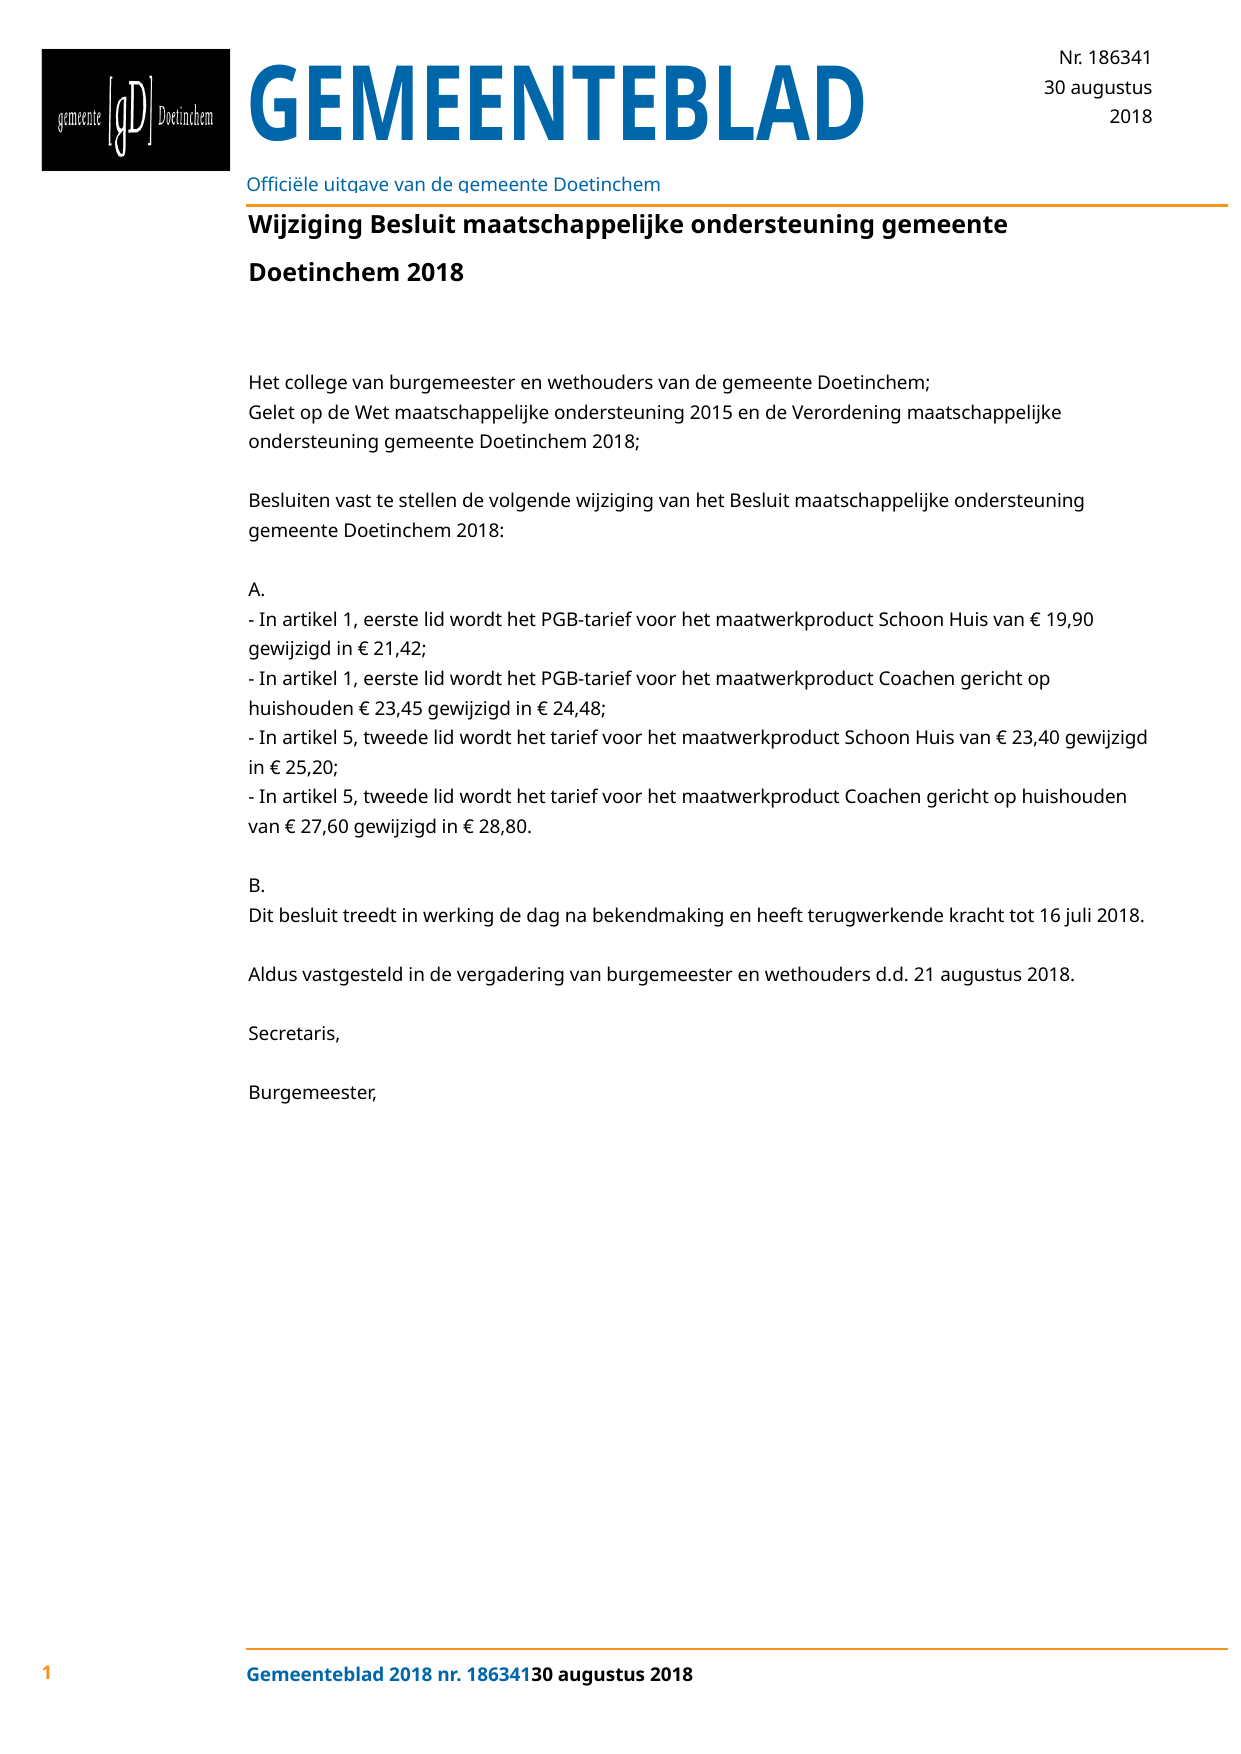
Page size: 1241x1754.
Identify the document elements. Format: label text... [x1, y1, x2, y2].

text Burgemeester, [248, 1079, 1152, 1105]
text Gelet op de Wet maatschappelijke ondersteuning 2015 en de Verordening maatschappelijke ondersteuning gemeente Doetinchem 2018; [248, 399, 1152, 454]
text Secretaris, [248, 1020, 1152, 1046]
text Besluiten vast te stellen de volgende wijziging van het Besluit maatschappelijke ondersteuning gemeente Doetinchem 2018: [248, 488, 1152, 543]
text - In artikel 1, eerste lid wordt het PGB-tarief voor het maatwerkproduct Schoon Huis van € 19,90 gewijzigd in € 21,42; [248, 606, 1152, 661]
text A. [248, 576, 1152, 602]
text - In artikel 5, tweede lid wordt het tarief voor het maatwerkproduct Schoon Huis van € 23,40 gewijzigd in € 25,20; [248, 724, 1152, 780]
text - In artikel 1, eerste lid wordt het PGB-tarief voor het maatwerkproduct Coachen gericht op huishouden € 23,45 gewijzigd in € 24,48; [248, 665, 1152, 721]
text Het college van burgemeester en wethouders van de gemeente Doetinchem; [248, 369, 1152, 395]
text B. [248, 872, 1152, 898]
text Aldus vastgesteld in de vergadering van burgemeester en wethouders d.d. 21 augustus 2018. [248, 961, 1152, 987]
picture [41, 47, 231, 172]
text - In artikel 5, tweede lid wordt het tarief voor het maatwerkproduct Coachen gericht op huishouden van € 27,60 gewijzigd in € 28,80. [248, 783, 1152, 839]
text Dit besluit treedt in werking de dag na bekendmaking en heeft terugwerkende kracht tot 16 juli 2018. [248, 902, 1152, 928]
text Wijziging Besluit maatschappelijke ondersteuning gemeente Doetinchem 2018 [248, 207, 1152, 288]
